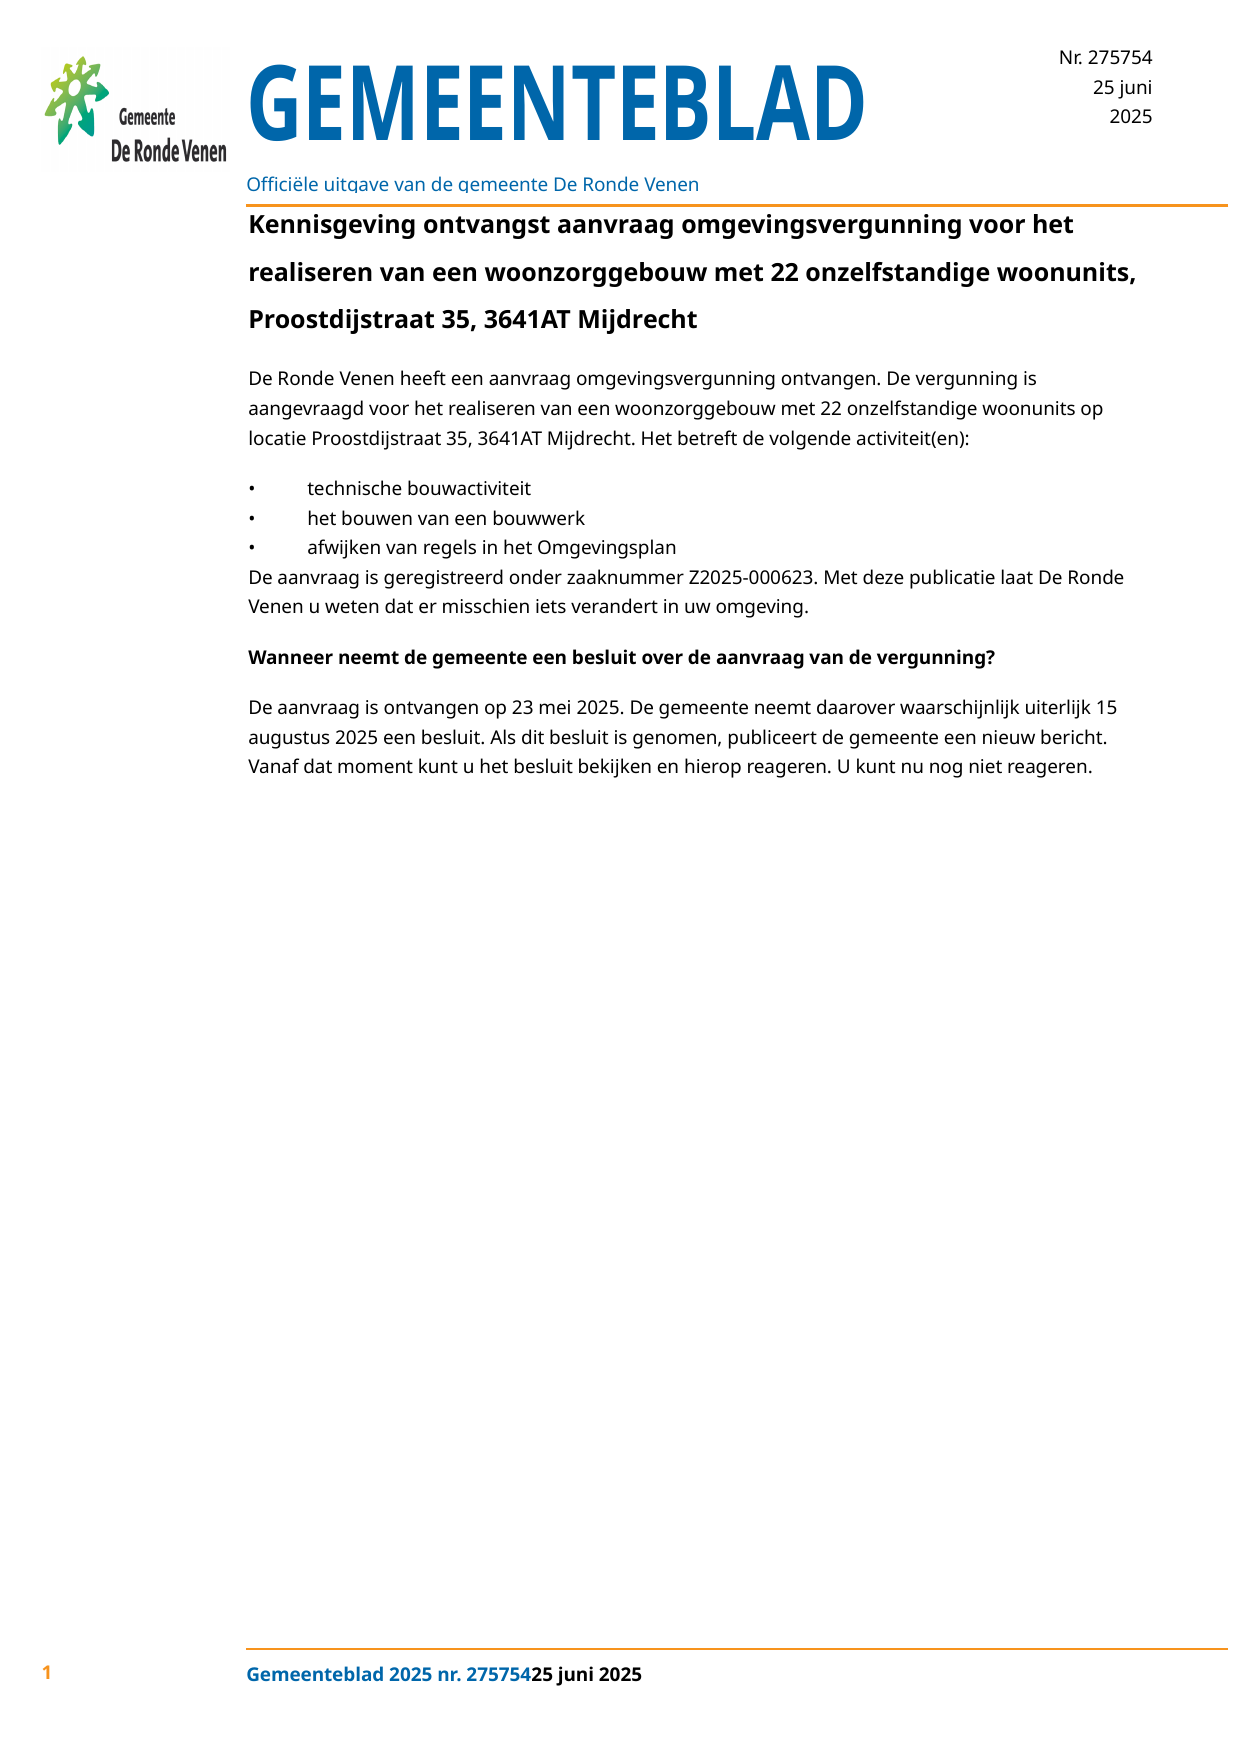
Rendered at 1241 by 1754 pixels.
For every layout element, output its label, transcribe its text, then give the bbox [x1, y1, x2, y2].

picture [41, 47, 231, 172]
text De aanvraag is geregistreerd onder zaaknummer Z2025-000623. Met deze publicatie laat De Ronde Venen u weten dat er misschien iets verandert in uw omgeving. [248, 564, 1152, 619]
list technische bouwactiviteit [248, 475, 1152, 501]
text De aanvraag is ontvangen op 23 mei 2025. De gemeente neemt daarover waarschijnlijk uiterlijk 15 augustus 2025 een besluit. Als dit besluit is genomen, publiceert de gemeente een nieuw bericht. Vanaf dat moment kunt u het besluit bekijken en hierop reageren. U kunt nu nog niet reageren. [248, 694, 1152, 779]
text Wanneer neemt de gemeente een besluit over de aanvraag van de vergunning? [248, 644, 1152, 669]
list afwijken van regels in het Omgevingsplan [248, 534, 1152, 560]
text De Ronde Venen heeft een aanvraag omgevingsvergunning ontvangen. De vergunning is aangevraagd voor het realiseren van een woonzorggebouw met 22 onzelfstandige woonunits op locatie Proostdijstraat 35, 3641AT Mijdrecht. Het betreft de volgende activiteit(en): [248, 366, 1152, 450]
list het bouwen van een bouwwerk [248, 505, 1152, 530]
text Kennisgeving ontvangst aanvraag omgevingsvergunning voor het realiseren van een woonzorggebouw met 22 onzelfstandige woonunits, Proostdijstraat 35, 3641AT Mijdrecht [248, 207, 1152, 336]
